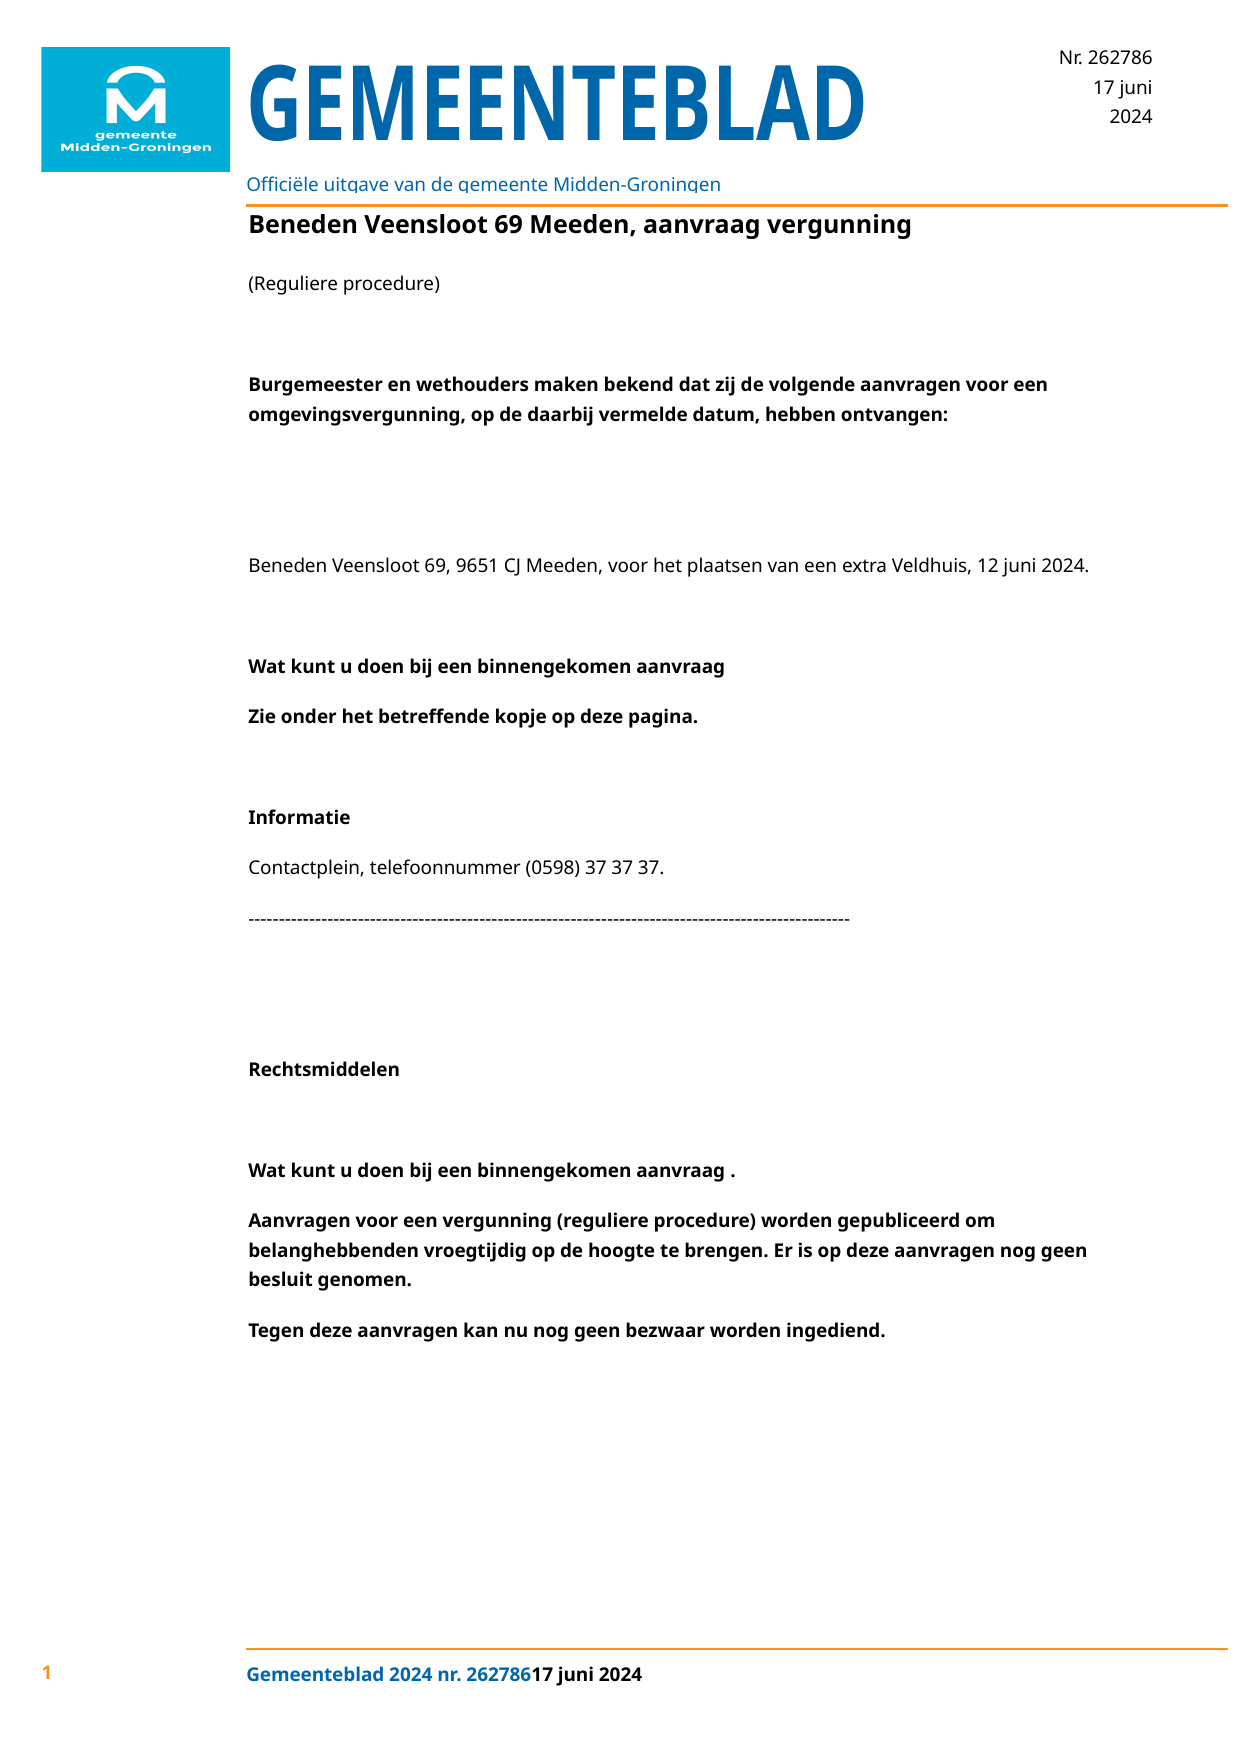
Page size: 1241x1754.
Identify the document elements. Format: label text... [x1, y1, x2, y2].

picture [184, 146, 190, 153]
text Wat kunt u doen bij een binnengekomen aanvraag [248, 653, 1152, 678]
text Contactplein, telefoonnummer (0598) 37 37 37. [248, 854, 1152, 880]
text Beneden Veensloot 69, 9651 CJ Meeden, voor het plaatsen van een extra Veldhuis, 12 juni 2024. [248, 552, 1152, 578]
text Tegen deze aanvragen kan nu nog geen bezwaar worden ingediend. [248, 1317, 1152, 1343]
text Burgemeester en wethouders maken bekend dat zij de volgende aanvragen voor een omgevingsvergunning, op de daarbij vermelde datum, hebben ontvangen: [248, 371, 1152, 426]
picture [108, 66, 164, 82]
picture [107, 89, 165, 122]
text Beneden Veensloot 69 Meeden, aanvraag vergunning [248, 207, 1152, 241]
text (Reguliere procedure) [248, 270, 1152, 296]
text Informatie [248, 804, 1152, 830]
text Wat kunt u doen bij een binnengekomen aanvraag . [248, 1157, 1152, 1183]
text Zie onder het betreffende kopje op deze pagina. [248, 703, 1152, 729]
text Aanvragen voor een vergunning (reguliere procedure) worden gepubliceerd om belanghebbenden vroegtijdig op de hoogte te brengen. Er is op deze aanvragen nog geen besluit genomen. [248, 1207, 1152, 1292]
text --------------------------------------------------------------------------------------------------- [248, 905, 1152, 931]
text Rechtsmiddelen [248, 1056, 1152, 1082]
